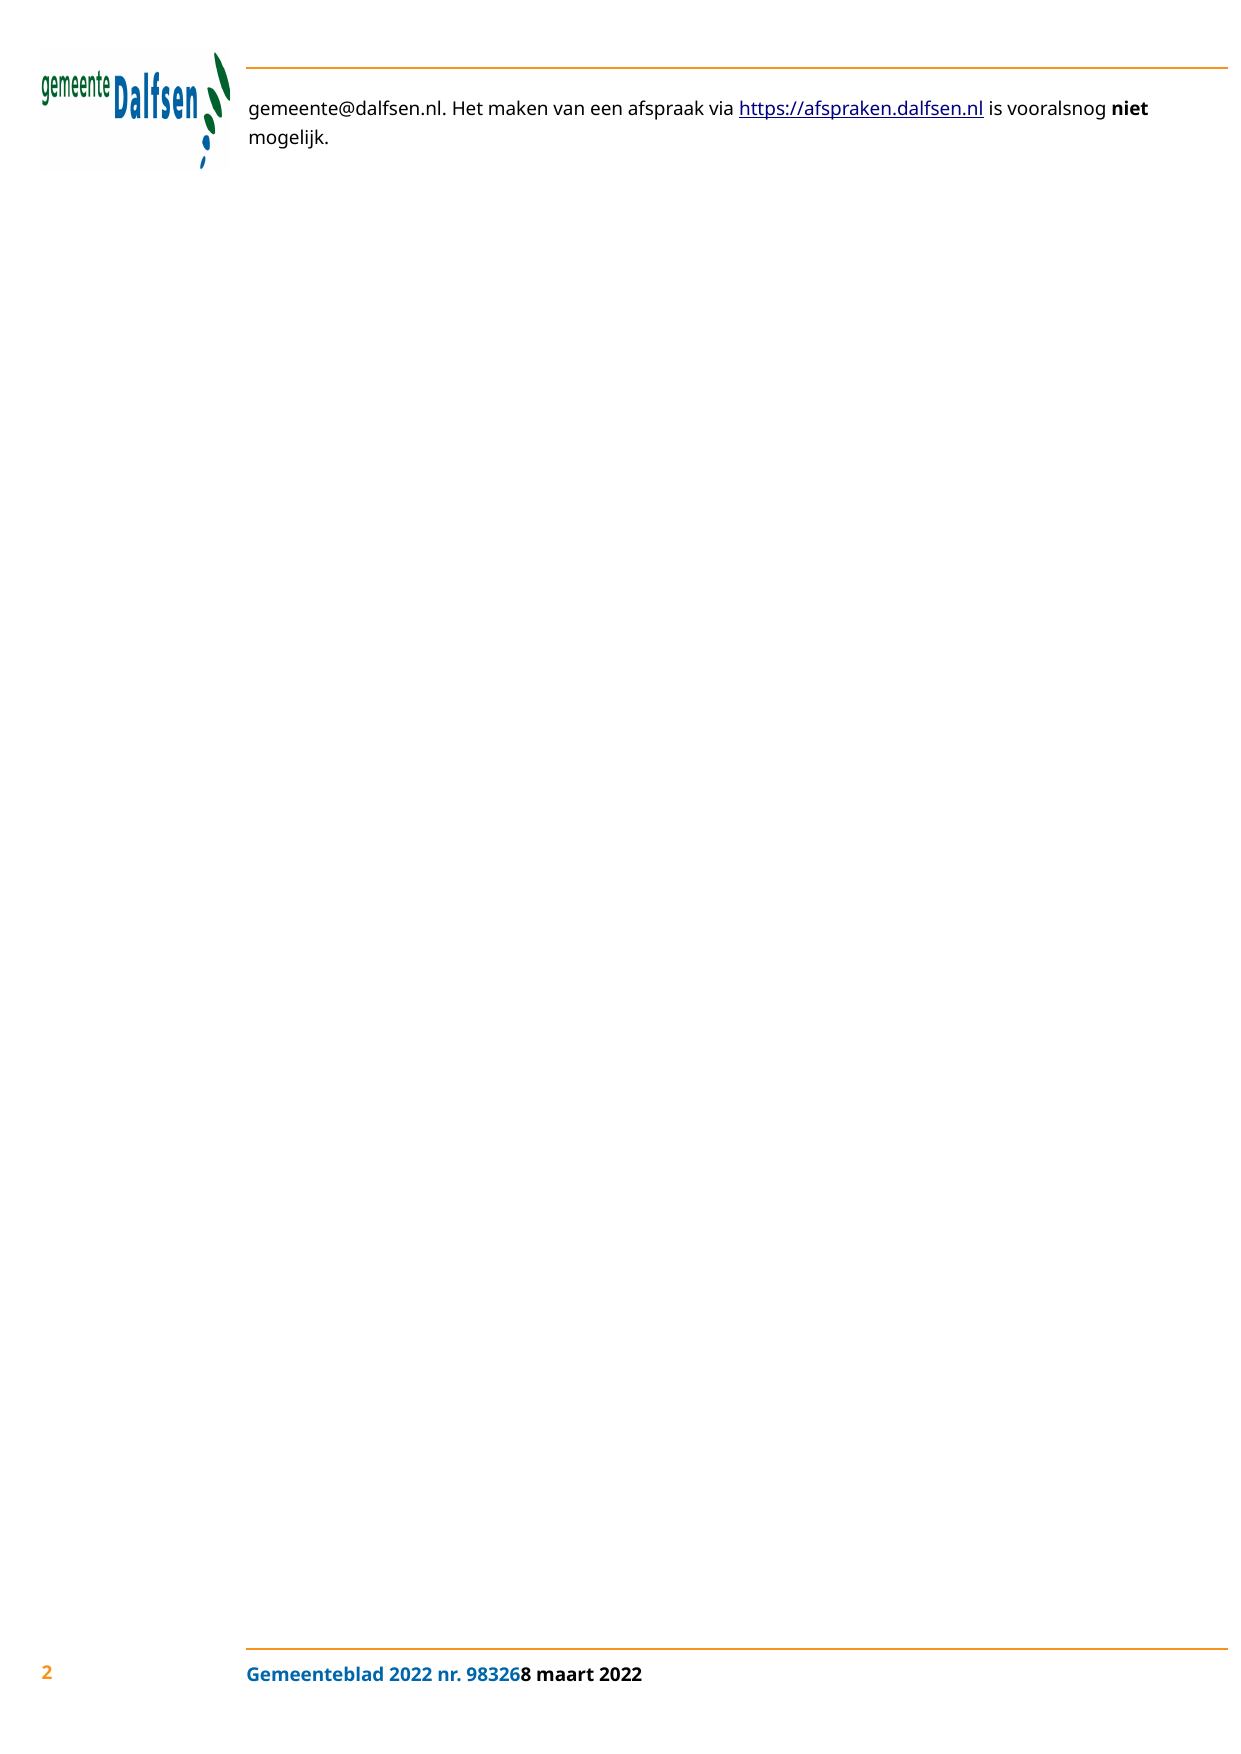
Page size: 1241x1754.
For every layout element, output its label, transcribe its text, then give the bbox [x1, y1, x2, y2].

text gemeente@dalfsen.nl. Het maken van een afspraak via https://afspraken.dalfsen.nl is vooralsnog niet mogelijk. [248, 95, 1152, 150]
picture [41, 47, 231, 172]
